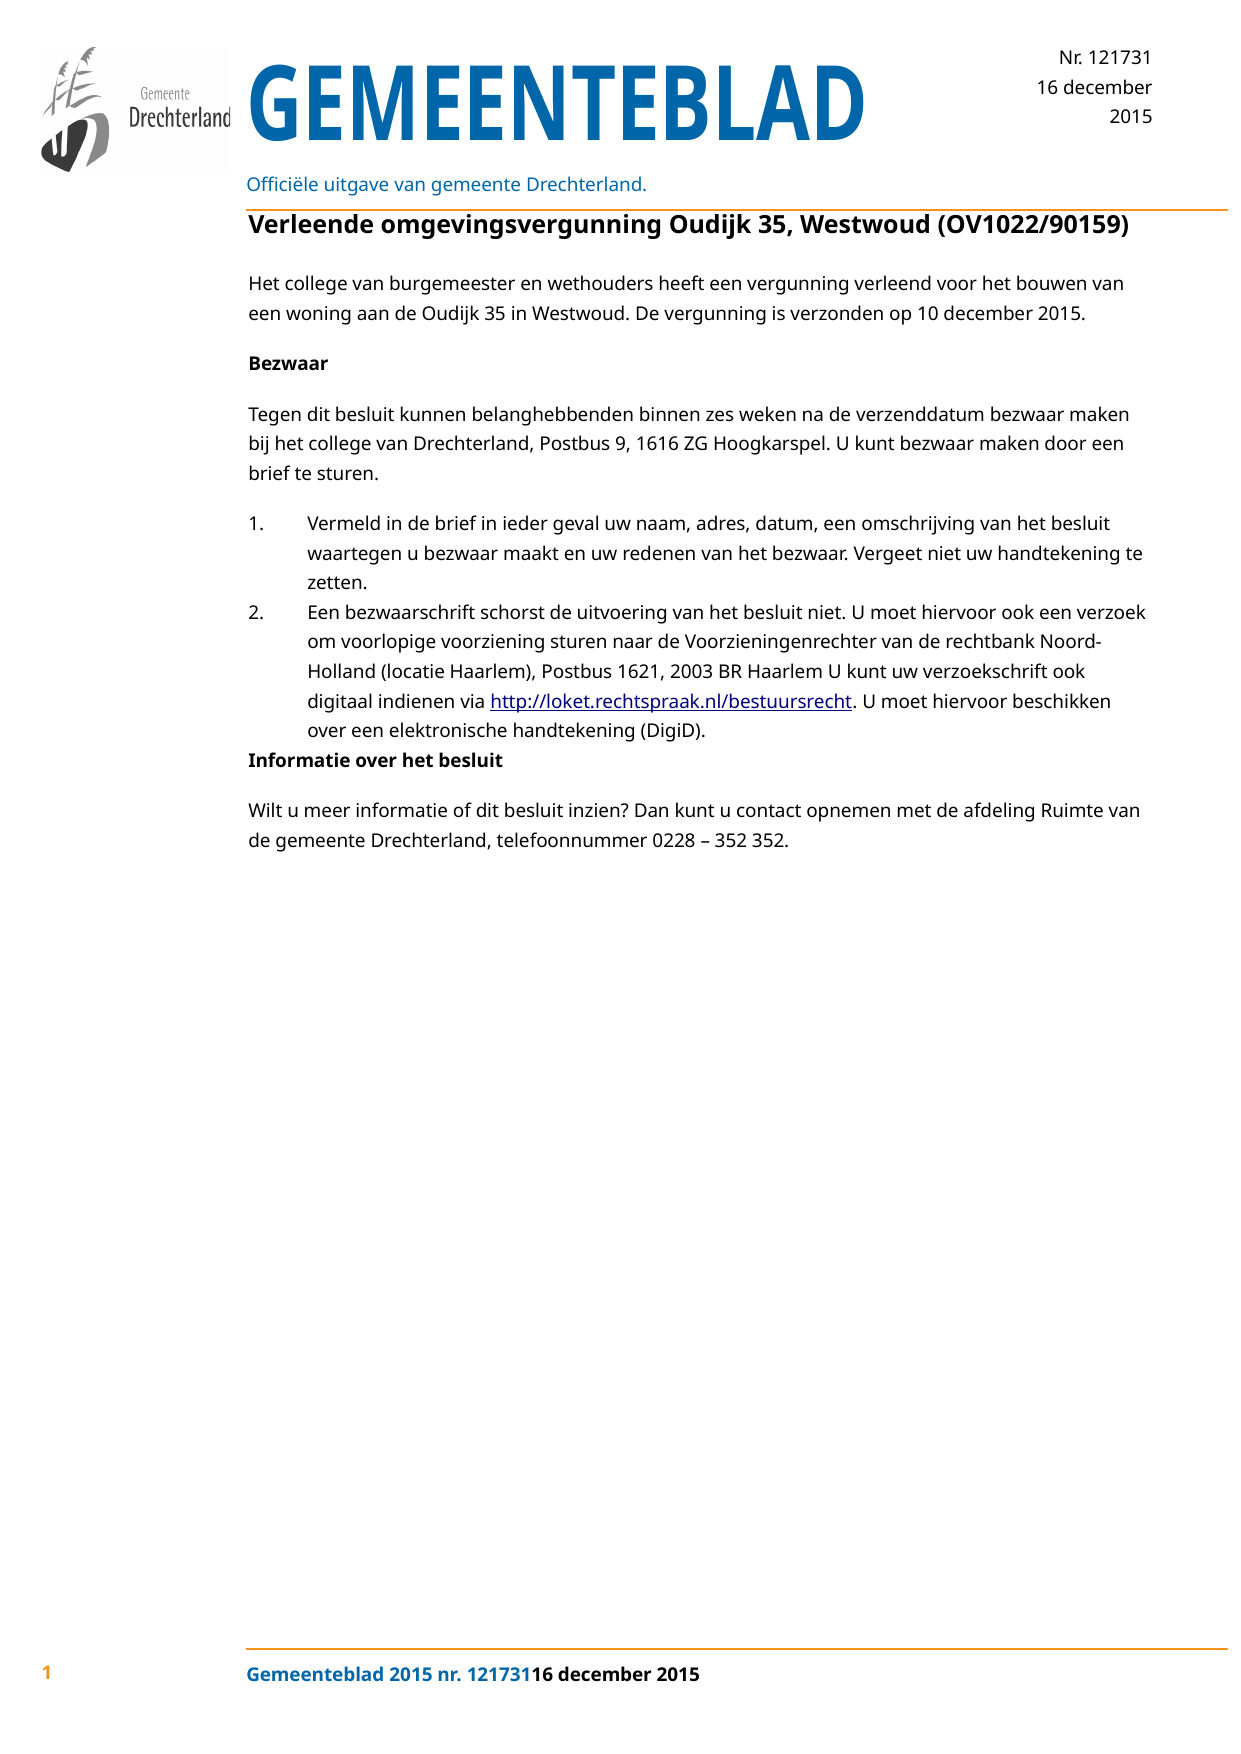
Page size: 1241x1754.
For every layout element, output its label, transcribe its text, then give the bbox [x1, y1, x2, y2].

text Bezwaar [248, 350, 1152, 376]
list Vermeld in de brief in ieder geval uw naam, adres, datum, een omschrijving van het besluit waartegen u bezwaar maakt en uw redenen van het bezwaar. Vergeet niet uw handtekening te zetten. [248, 510, 1152, 595]
list Een bezwaarschrift schorst de uitvoering van het besluit niet. U moet hiervoor ook een verzoek om voorlopige voorziening sturen naar de Voorzieningenrechter van de rechtbank Noord-Holland (locatie Haarlem), Postbus 1621, 2003 BR Haarlem U kunt uw verzoekschrift ook digitaal indienen via http://loket.rechtspraak.nl/bestuursrecht. U moet hiervoor beschikken over een elektronische handtekening (DigiD). [248, 599, 1152, 743]
text Wilt u meer informatie of dit besluit inzien? Dan kunt u contact opnemen met de afdeling Ruimte van de gemeente Drechterland, telefoonnummer 0228 – 352 352. [248, 797, 1152, 853]
text Verleende omgevingsvergunning Oudijk 35, Westwoud (OV1022/90159) [248, 211, 1152, 241]
text Het college van burgemeester en wethouders heeft een vergunning verleend voor het bouwen van een woning aan de Oudijk 35 in Westwoud. De vergunning is verzonden op 10 december 2015. [248, 270, 1152, 326]
picture [41, 47, 231, 172]
text Informatie over het besluit [248, 747, 1152, 773]
text Tegen dit besluit kunnen belanghebbenden binnen zes weken na de verzenddatum bezwaar maken bij het college van Drechterland, Postbus 9, 1616 ZG Hoogkarspel. U kunt bezwaar maken door een brief te sturen. [248, 401, 1152, 486]
